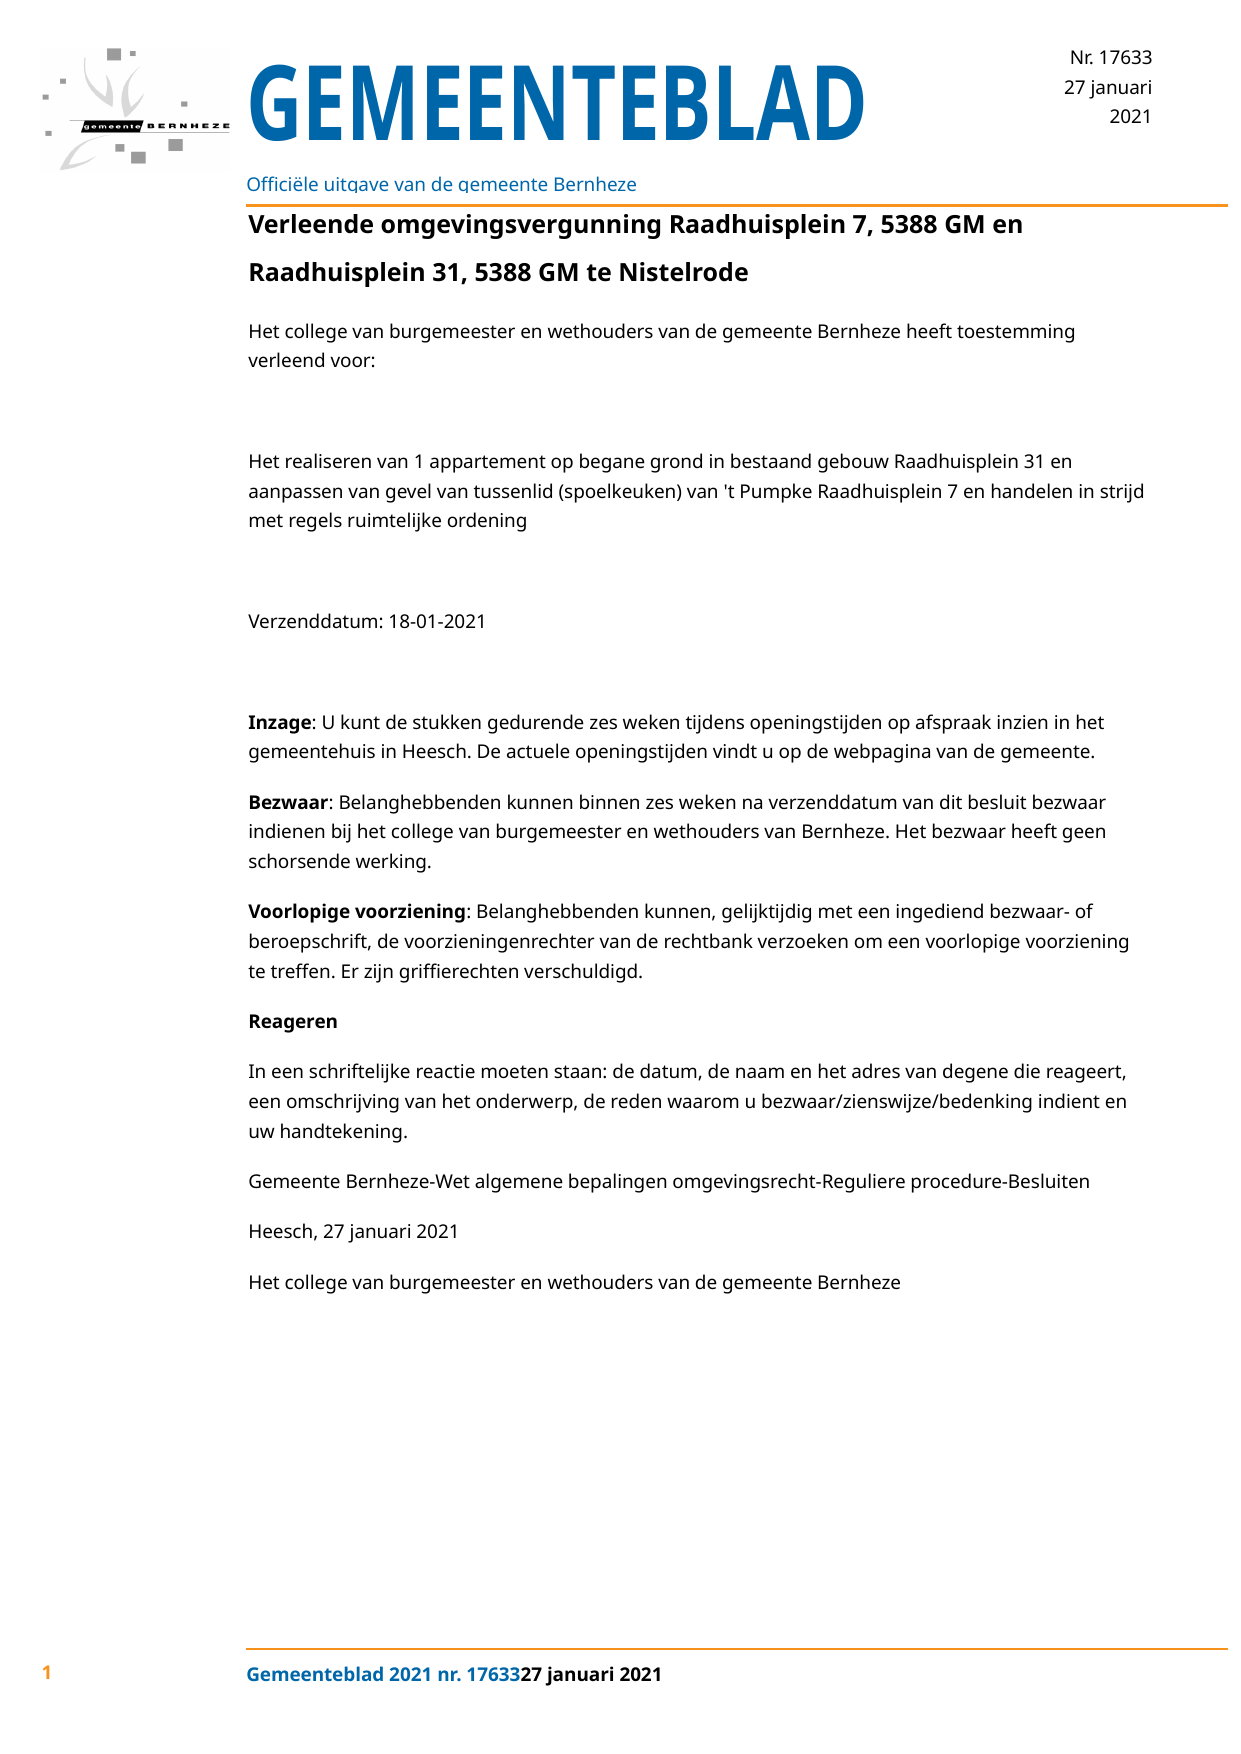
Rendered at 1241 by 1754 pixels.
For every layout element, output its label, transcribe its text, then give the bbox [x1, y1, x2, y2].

picture [41, 47, 231, 172]
text Verzenddatum: 18-01-2021 [248, 608, 1152, 634]
text Het college van burgemeester en wethouders van de gemeente Bernheze heeft toestemming verleend voor: [248, 318, 1152, 373]
text Heesch, 27 januari 2021 [248, 1219, 1152, 1244]
text Reageren [248, 1008, 1152, 1034]
text Verleende omgevingsvergunning Raadhuisplein 7, 5388 GM en Raadhuisplein 31, 5388 GM te Nistelrode [248, 207, 1152, 288]
text Bezwaar: Belanghebbenden kunnen binnen zes weken na verzenddatum van dit besluit bezwaar indienen bij het college van burgemeester en wethouders van Bernheze. Het bezwaar heeft geen schorsende werking. [248, 789, 1152, 874]
text Inzage: U kunt de stukken gedurende zes weken tijdens openingstijden op afspraak inzien in het gemeentehuis in Heesch. De actuele openingstijden vindt u op de webpagina van de gemeente. [248, 709, 1152, 764]
text In een schriftelijke reactie moeten staan: de datum, de naam en het adres van degene die reageert, een omschrijving van het onderwerp, de reden waarom u bezwaar/zienswijze/bedenking indient en uw handtekening. [248, 1059, 1152, 1144]
text Het realiseren van 1 appartement op begane grond in bestaand gebouw Raadhuisplein 31 en aanpassen van gevel van tussenlid (spoelkeuken) van 't Pumpke Raadhuisplein 7 en handelen in strijd met regels ruimtelijke ordening [248, 448, 1152, 533]
text Voorlopige voorziening: Belanghebbenden kunnen, gelijktijdig met een ingediend bezwaar- of beroepschrift, de voorzieningenrechter van de rechtbank verzoeken om een voorlopige voorziening te treffen. Er zijn griffierechten verschuldigd. [248, 899, 1152, 984]
text Gemeente Bernheze-Wet algemene bepalingen omgevingsrecht-Reguliere procedure-Besluiten [248, 1168, 1152, 1194]
text Het college van burgemeester en wethouders van de gemeente Bernheze [248, 1269, 1152, 1295]
